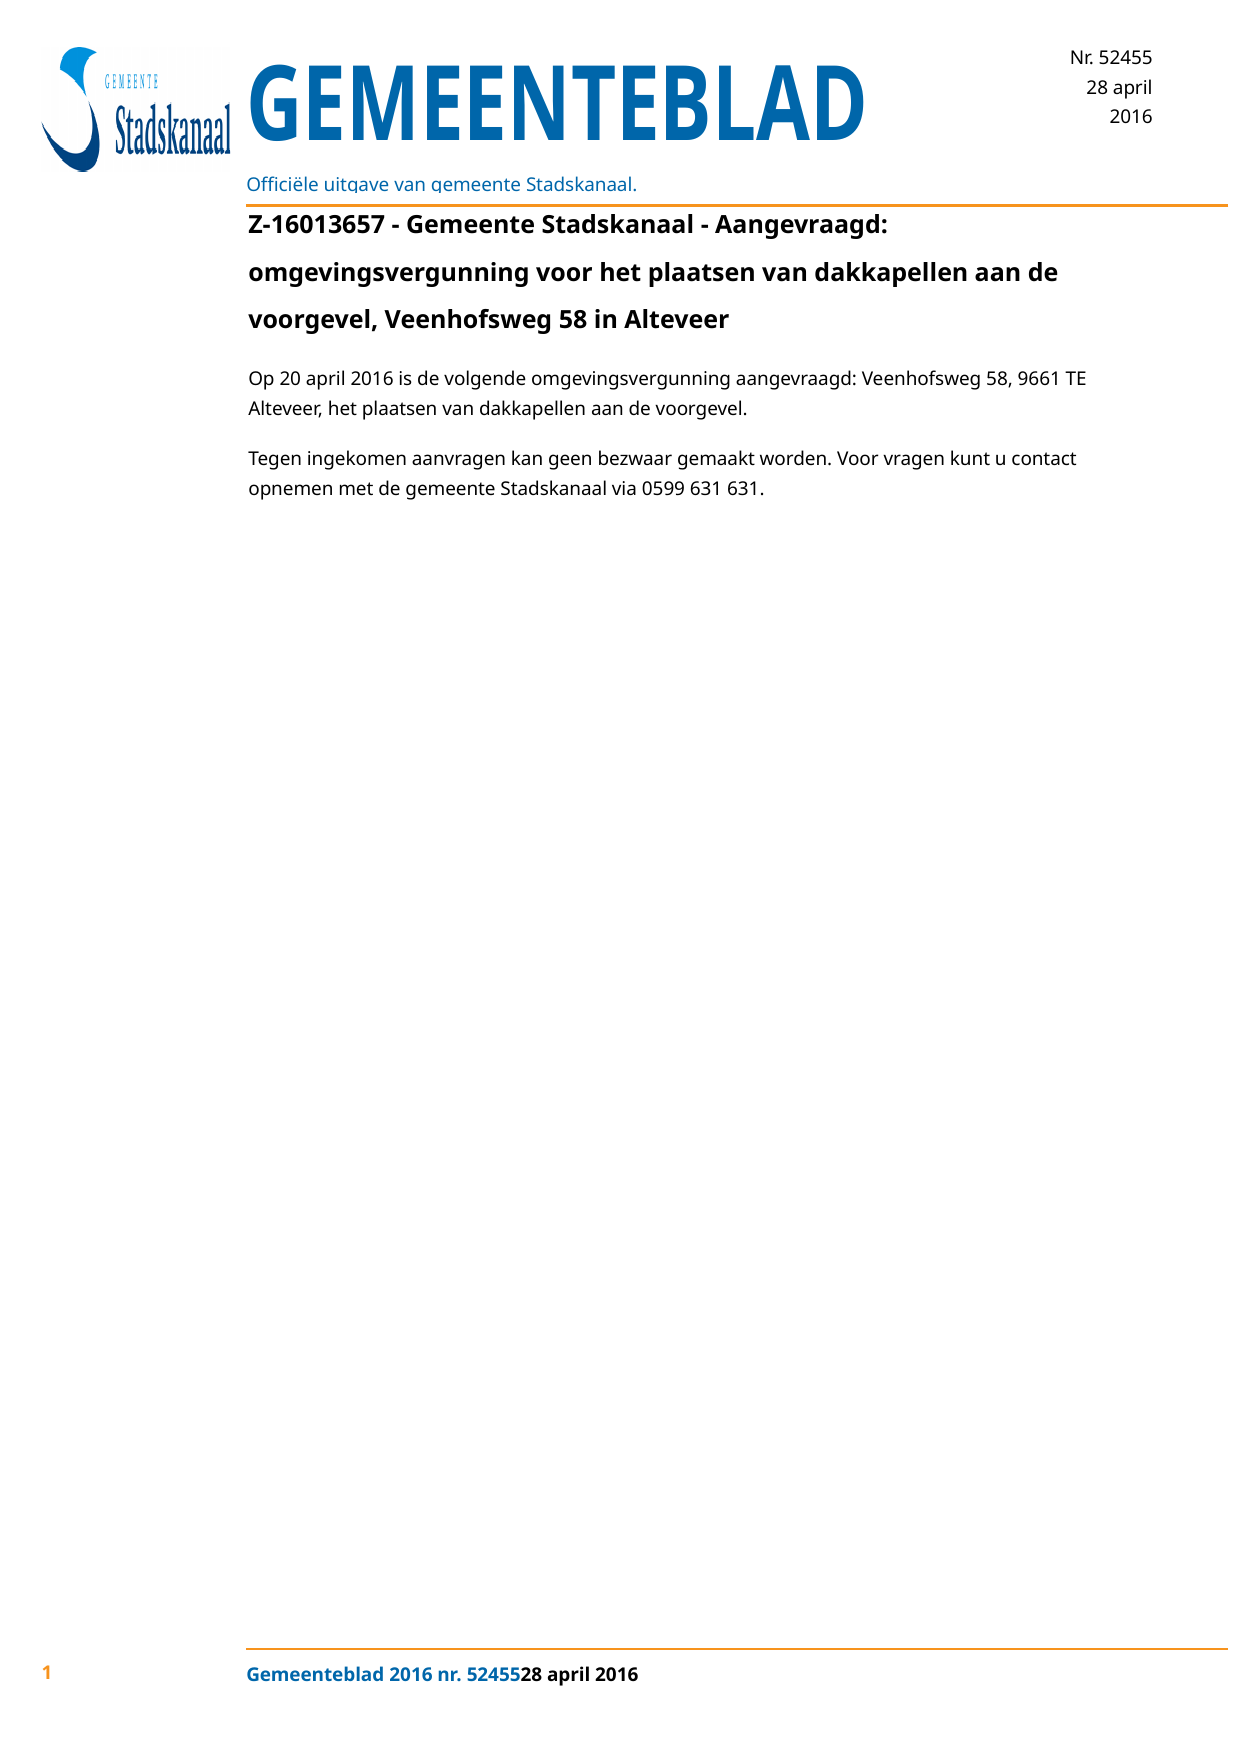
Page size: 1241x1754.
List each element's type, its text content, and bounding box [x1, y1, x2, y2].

text Op 20 april 2016 is de volgende omgevingsvergunning aangevraagd: Veenhofsweg 58, 9661 TE Alteveer, het plaatsen van dakkapellen aan de voorgevel. [248, 366, 1152, 421]
picture [41, 47, 231, 172]
text Tegen ingekomen aanvragen kan geen bezwaar gemaakt worden. Voor vragen kunt u contact opnemen met de gemeente Stadskanaal via 0599 631 631. [248, 446, 1152, 501]
text Z-16013657 - Gemeente Stadskanaal - Aangevraagd: omgevingsvergunning voor het plaatsen van dakkapellen aan de voorgevel, Veenhofsweg 58 in Alteveer [248, 207, 1152, 336]
